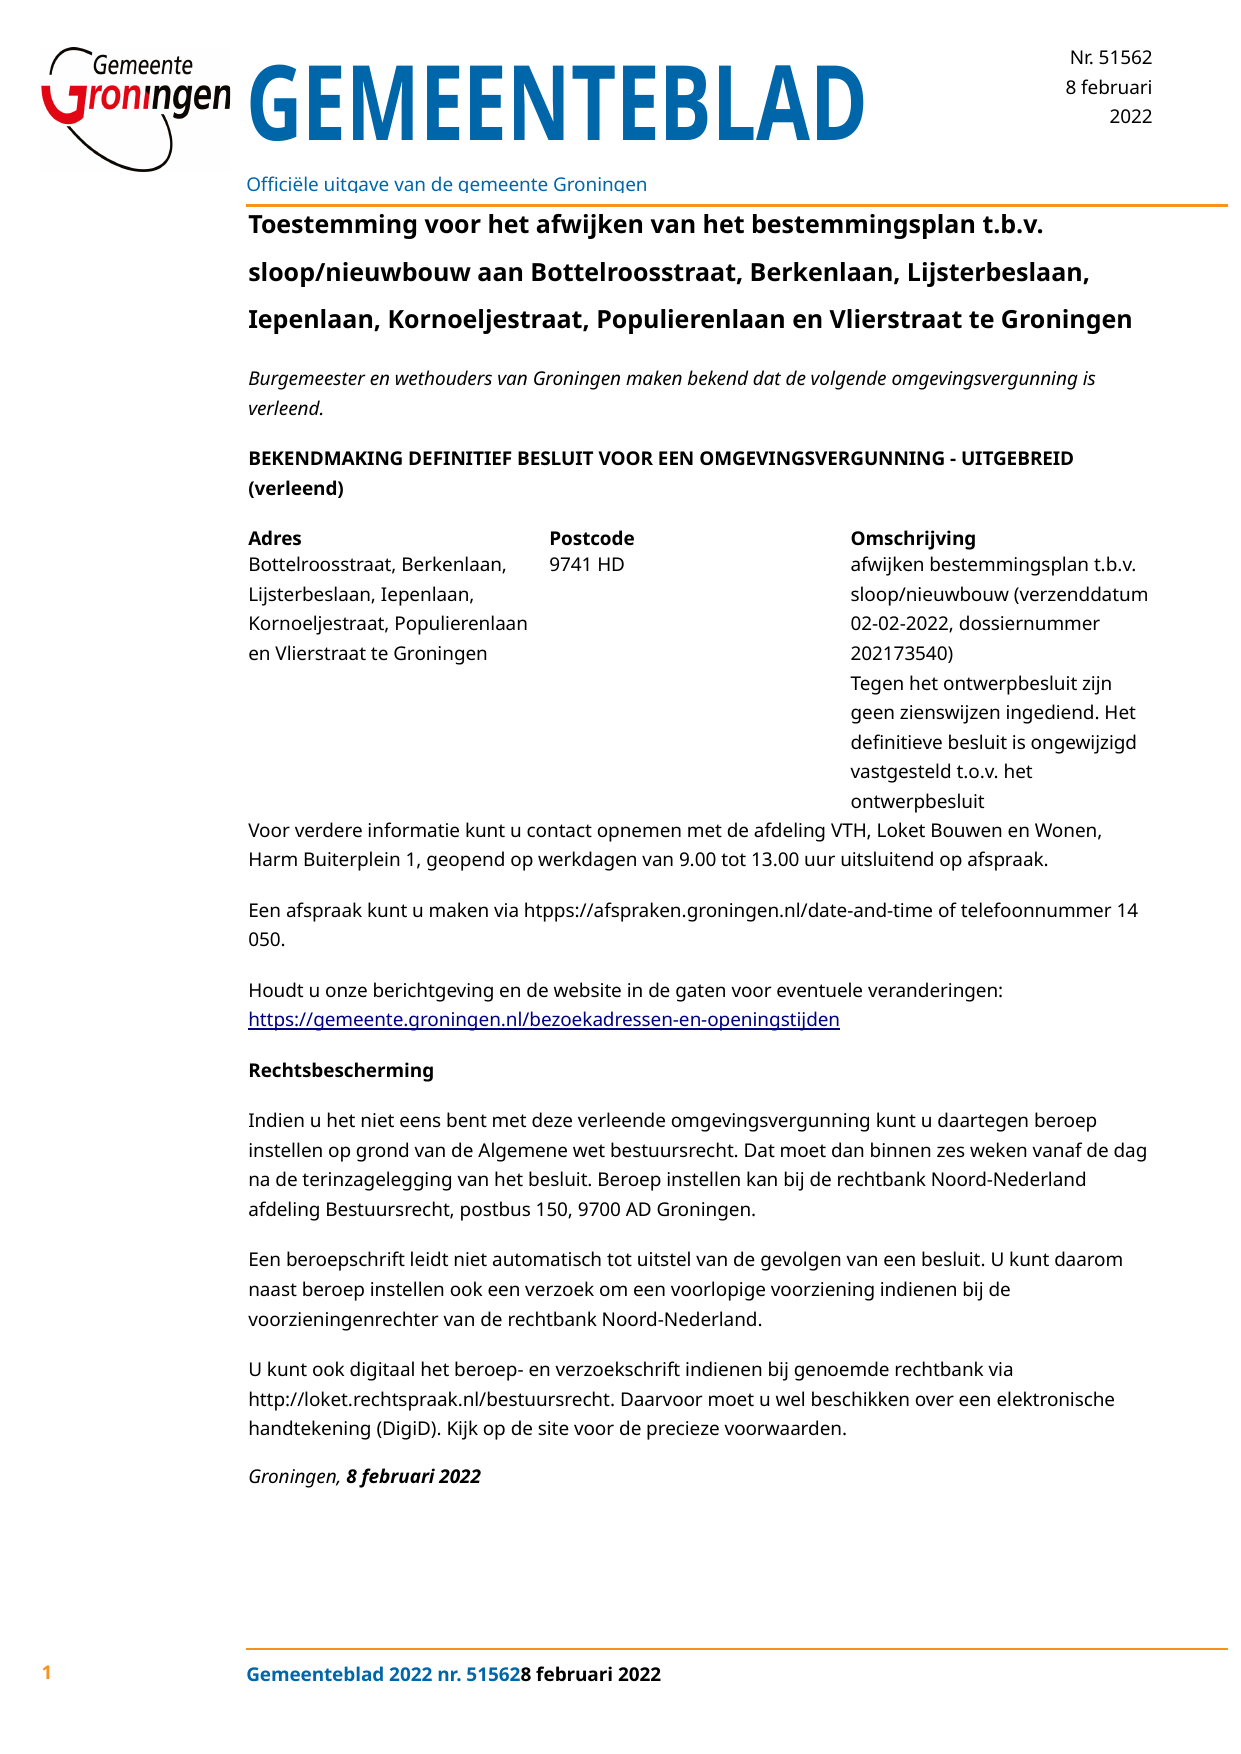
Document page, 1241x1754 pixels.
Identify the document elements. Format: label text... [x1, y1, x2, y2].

table_header Postcode [549, 526, 850, 551]
text Voor verdere informatie kunt u contact opnemen met de afdeling VTH, Loket Bouwen en Wonen, Harm Buiterplein 1, geopend op werkdagen van 9.00 tot 13.00 uur uitsluitend op afspraak. [248, 817, 1152, 872]
text Groningen, 8 februari 2022 [248, 1463, 1152, 1489]
table_cell afwijken bestemmingsplan t.b.v. sloop/nieuwbouw (verzenddatum 02-02-2022, dossiernummer 202173540) Tegen het ontwerpbesluit zijn geen zienswijzen ingediend. Het definitieve besluit is ongewijzigd vastgesteld t.o.v. het ontwerpbesluit [850, 551, 1152, 814]
picture [41, 47, 231, 172]
text Een afspraak kunt u maken via htpps://afspraken.groningen.nl/date-and-time of telefoonnummer 14 050. [248, 897, 1152, 952]
text Burgemeester en wethouders van Groningen maken bekend dat de volgende omgevingsvergunning is verleend. [248, 366, 1152, 421]
text Rechtsbescherming [248, 1057, 1152, 1083]
table_cell 9741 HD [549, 551, 850, 814]
table_cell Bottelroosstraat, Berkenlaan, Lijsterbeslaan, Iepenlaan, Kornoeljestraat, Populierenlaan en Vlierstraat te Groningen [248, 551, 549, 814]
text Toestemming voor het afwijken van het bestemmingsplan t.b.v. sloop/nieuwbouw aan Bottelroosstraat, Berkenlaan, Lijsterbeslaan, Iepenlaan, Kornoeljestraat, Populierenlaan en Vlierstraat te Groningen [248, 207, 1152, 336]
text Indien u het niet eens bent met deze verleende omgevingsvergunning kunt u daartegen beroep instellen op grond van de Algemene wet bestuursrecht. Dat moet dan binnen zes weken vanaf de dag na de terinzagelegging van het besluit. Beroep instellen kan bij de rechtbank Noord-Nederland afdeling Bestuursrecht, postbus 150, 9700 AD Groningen. [248, 1107, 1152, 1222]
table_header Adres [248, 526, 549, 551]
table_header Omschrijving [850, 526, 1152, 551]
text Een beroepschrift leidt niet automatisch tot uitstel van de gevolgen van een besluit. U kunt daarom naast beroep instellen ook een verzoek om een voorlopige voorziening indienen bij de voorzieningenrechter van de rechtbank Noord-Nederland. [248, 1247, 1152, 1331]
text U kunt ook digitaal het beroep- en verzoekschrift indienen bij genoemde rechtbank via http://loket.rechtspraak.nl/bestuursrecht. Daarvoor moet u wel beschikken over een elektronische handtekening (DigiD). Kijk op de site voor de precieze voorwaarden. [248, 1356, 1152, 1441]
text BEKENDMAKING DEFINITIEF BESLUIT VOOR EEN OMGEVINGSVERGUNNING - UITGEBREID (verleend) [248, 446, 1152, 501]
text Houdt u onze berichtgeving en de website in de gaten voor eventuele veranderingen: https://gemeente.groningen.nl/bezoekadressen-en-openingstijden [248, 977, 1152, 1032]
